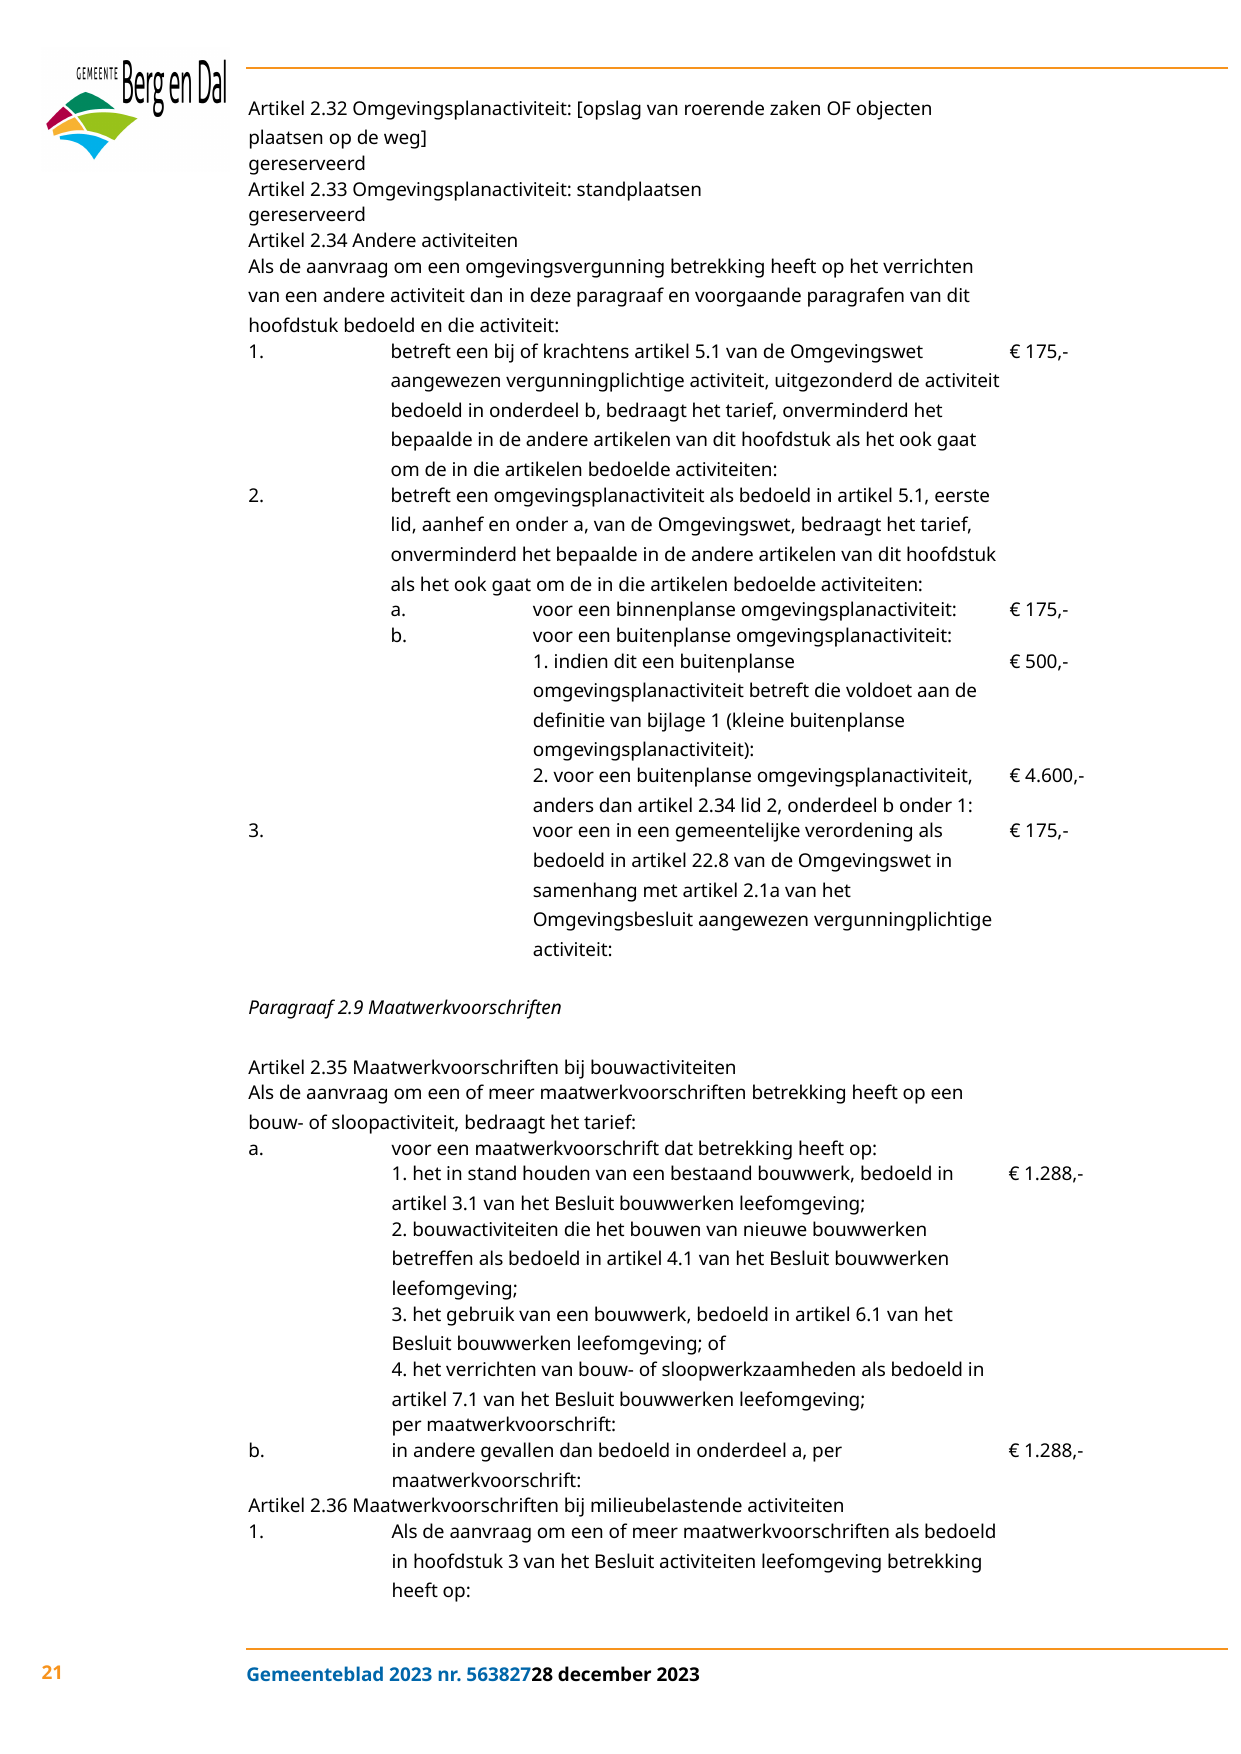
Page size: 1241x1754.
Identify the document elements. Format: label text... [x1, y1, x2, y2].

table_cell 3. het gebruik van een bouwwerk, bedoeld in artikel 6.1 van het Besluit bouwwerken leefomgeving; of [391, 1301, 1008, 1356]
table_cell € 4.600,- [1009, 763, 1152, 818]
table_cell [1009, 482, 1152, 596]
table_cell gereserveerd [248, 202, 1009, 227]
table_header Artikel 2.35 Maatwerkvoorschriften bij bouwactiviteiten [248, 1054, 1008, 1079]
table_cell € 500,- [1009, 648, 1152, 762]
table_cell gereserveerd [248, 150, 1009, 176]
table_cell [1008, 1411, 1152, 1437]
table_cell [1008, 1216, 1152, 1301]
table_cell [1009, 176, 1152, 202]
table_cell voor een binnenplanse omgevingsplanactiviteit: [533, 596, 1009, 622]
table_cell betreft een omgevingsplanactiviteit als bedoeld in artikel 5.1, eerste lid, aanhef en onder a, van de Omgevingswet, bedraagt het tarief, onverminderd het bepaalde in de andere artikelen van dit hoofdstuk als het ook gaat om de in die artikelen bedoelde activiteiten: [390, 482, 1009, 596]
table_cell Artikel 2.34 Andere activiteiten [248, 227, 1009, 253]
table_cell [248, 622, 390, 648]
table_cell 2. bouwactiviteiten die het bouwen van nieuwe bouwwerken betreffen als bedoeld in artikel 4.1 van het Besluit bouwwerken leefomgeving; [391, 1216, 1008, 1301]
table_cell € 1.288,- [1008, 1161, 1152, 1216]
table_header [1008, 1054, 1152, 1079]
table_cell a. [248, 1135, 391, 1437]
table_cell Artikel 2.32 Omgevingsplanactiviteit: [opslag van roerende zaken OF objecten plaatsen op de weg] [248, 95, 1009, 150]
table_cell 1. [248, 1518, 391, 1603]
table_cell [390, 648, 533, 762]
table_cell [1009, 227, 1152, 253]
table_cell 1. het in stand houden van een bestaand bouwwerk, bedoeld in artikel 3.1 van het Besluit bouwwerken leefomgeving; [391, 1161, 1008, 1216]
table_cell [1009, 253, 1152, 338]
table_cell [1008, 1518, 1152, 1603]
table_cell 2. [248, 482, 390, 596]
table_cell [1009, 622, 1152, 648]
table_cell [1008, 1080, 1152, 1135]
table_cell [1008, 1301, 1152, 1356]
table_cell Als de aanvraag om een of meer maatwerkvoorschriften betrekking heeft op een bouw- of sloopactiviteit, bedraagt het tarief: [248, 1080, 1008, 1135]
table_cell voor een buitenplanse omgevingsplanactiviteit: [533, 622, 1009, 648]
table_cell € 175,- [1009, 596, 1152, 622]
table_cell [1008, 1493, 1152, 1518]
table_cell € 1.288,- [1008, 1437, 1152, 1492]
picture [41, 47, 231, 172]
table_cell a. [390, 596, 533, 622]
table_cell per maatwerkvoorschrift: [391, 1411, 1008, 1437]
table_cell [1008, 1356, 1152, 1411]
table_cell Als de aanvraag om een omgevingsvergunning betrekking heeft op het verrichten van een andere activiteit dan in deze paragraaf en voorgaande paragrafen van dit hoofdstuk bedoeld en die activiteit: [248, 253, 1009, 338]
table_cell [1009, 202, 1152, 227]
table_cell Artikel 2.33 Omgevingsplanactiviteit: standplaatsen [248, 176, 1009, 202]
table_cell 1. [248, 338, 390, 482]
table_cell [390, 763, 533, 818]
table_cell [248, 648, 390, 762]
table_cell 4. het verrichten van bouw- of sloopwerkzaamheden als bedoeld in artikel 7.1 van het Besluit bouwwerken leefomgeving; [391, 1356, 1008, 1411]
table_cell Artikel 2.36 Maatwerkvoorschriften bij milieubelastende activiteiten [248, 1493, 1008, 1518]
table_cell [390, 818, 533, 962]
table_cell [1009, 95, 1152, 150]
table_cell [248, 596, 390, 622]
table_cell voor een maatwerkvoorschrift dat betrekking heeft op: [391, 1135, 1008, 1161]
table_cell € 175,- [1009, 818, 1152, 962]
table_cell 3. [248, 818, 390, 962]
text Paragraaf 2.9 Maatwerkvoorschriften [248, 994, 1152, 1020]
table_cell [248, 763, 390, 818]
table_cell b. [390, 622, 533, 648]
table_cell [1008, 1135, 1152, 1161]
table_cell Als de aanvraag om een of meer maatwerkvoorschriften als bedoeld in hoofdstuk 3 van het Besluit activiteiten leefomgeving betrekking heeft op: [391, 1518, 1008, 1603]
table_cell € 175,- [1009, 338, 1152, 482]
table_cell voor een in een gemeentelijke verordening als bedoeld in artikel 22.8 van de Omgevingswet in samenhang met artikel 2.1a van het Omgevingsbesluit aangewezen vergunningplichtige activiteit: [533, 818, 1009, 962]
table_cell [1009, 150, 1152, 176]
table_cell 1. indien dit een buitenplanse omgevingsplanactiviteit betreft die voldoet aan de definitie van bijlage 1 (kleine buitenplanse omgevingsplanactiviteit): [533, 648, 1009, 762]
table_cell b. [248, 1437, 391, 1492]
table_cell betreft een bij of krachtens artikel 5.1 van de Omgevingswet aangewezen vergunningplichtige activiteit, uitgezonderd de activiteit bedoeld in onderdeel b, bedraagt het tarief, onverminderd het bepaalde in de andere artikelen van dit hoofdstuk als het ook gaat om de in die artikelen bedoelde activiteiten: [390, 338, 1009, 482]
table_cell 2. voor een buitenplanse omgevingsplanactiviteit, anders dan artikel 2.34 lid 2, onderdeel b onder 1: [533, 763, 1009, 818]
table_cell in andere gevallen dan bedoeld in onderdeel a, per maatwerkvoorschrift: [391, 1437, 1008, 1492]
